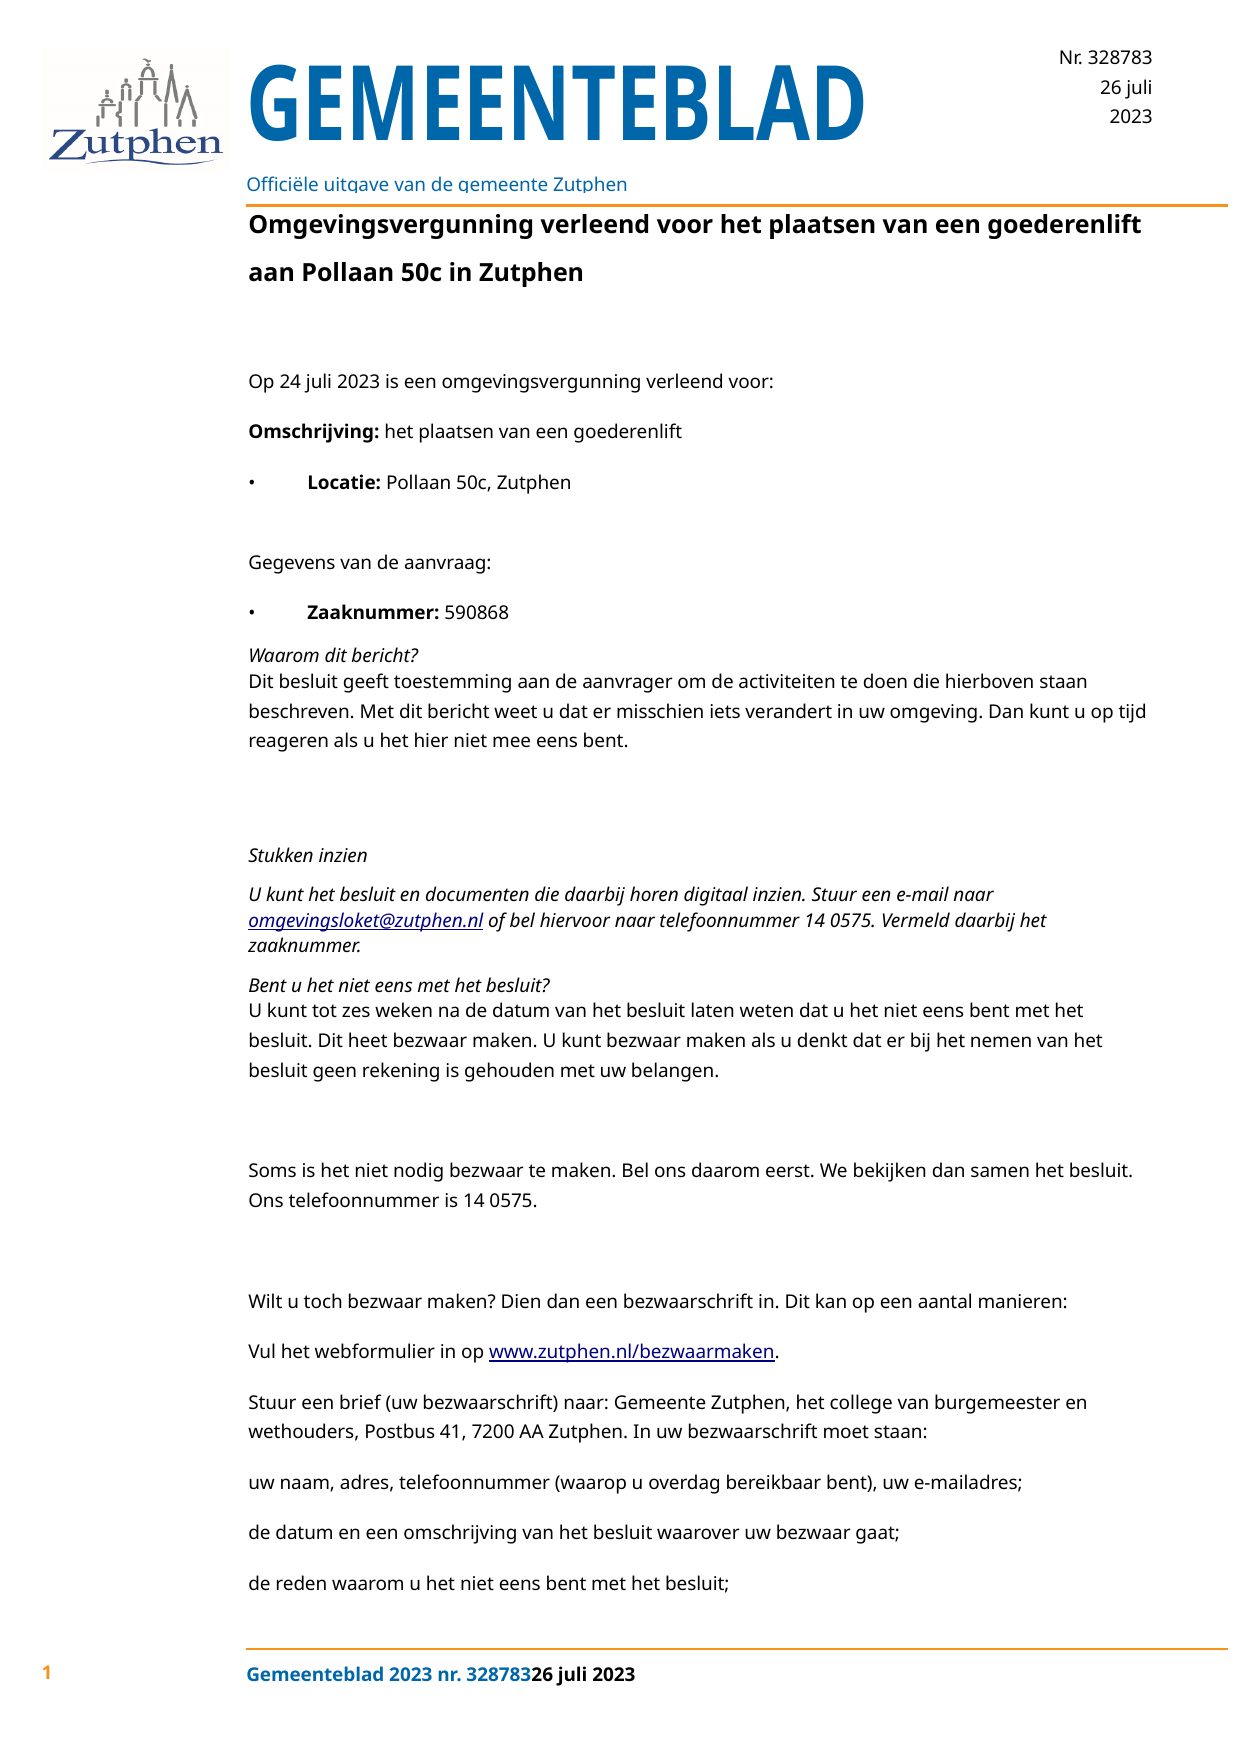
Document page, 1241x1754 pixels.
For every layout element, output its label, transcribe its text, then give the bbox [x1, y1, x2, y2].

text Stuur een brief (uw bezwaarschrift) naar: Gemeente Zutphen, het college van burgemeester en wethouders, Postbus 41, 7200 AA Zutphen. In uw bezwaarschrift moet staan: [248, 1389, 1152, 1444]
list Zaaknummer: 590868 [248, 599, 1152, 625]
text Bent u het niet eens met het besluit? [248, 972, 1152, 998]
text Dit besluit geeft toestemming aan de aanvrager om de activiteiten te doen die hierboven staan beschreven. Met dit bericht weet u dat er misschien iets verandert in uw omgeving. Dan kunt u op tijd reageren als u het hier niet mee eens bent. [248, 668, 1152, 753]
text uw naam, adres, telefoonnummer (waarop u overdag bereikbaar bent), uw e-mailadres; [248, 1469, 1152, 1495]
text Gegevens van de aanvraag: [248, 549, 1152, 575]
text Omschrijving: het plaatsen van een goederenlift [248, 419, 1152, 444]
text Vul het webformulier in op www.zutphen.nl/bezwaarmaken. [248, 1338, 1152, 1364]
picture [41, 47, 231, 172]
text Soms is het niet nodig bezwaar te maken. Bel ons daarom eerst. We bekijken dan samen het besluit. Ons telefoonnummer is 14 0575. [248, 1158, 1152, 1213]
text de reden waarom u het niet eens bent met het besluit; [248, 1570, 1152, 1596]
text de datum en een omschrijving van het besluit waarover uw bezwaar gaat; [248, 1519, 1152, 1545]
text U kunt het besluit en documenten die daarbij horen digitaal inzien. Stuur een e-mail naar omgevingsloket@zutphen.nl of bel hiervoor naar telefoonnummer 14 0575. Vermeld daarbij het zaaknummer. [248, 881, 1152, 958]
list Locatie: Pollaan 50c, Zutphen [248, 469, 1152, 495]
text Op 24 juli 2023 is een omgevingsvergunning verleend voor: [248, 368, 1152, 394]
text Omgevingsvergunning verleend voor het plaatsen van een goederenlift aan Pollaan 50c in Zutphen [248, 207, 1152, 288]
text Wilt u toch bezwaar maken? Dien dan een bezwaarschrift in. Dit kan op een aantal manieren: [248, 1288, 1152, 1314]
text Waarom dit bericht? [248, 643, 1152, 668]
text U kunt tot zes weken na de datum van het besluit laten weten dat u het niet eens bent met het besluit. Dit heet bezwaar maken. U kunt bezwaar maken als u denkt dat er bij het nemen van het besluit geen rekening is gehouden met uw belangen. [248, 998, 1152, 1083]
text Stukken inzien [248, 842, 1152, 868]
